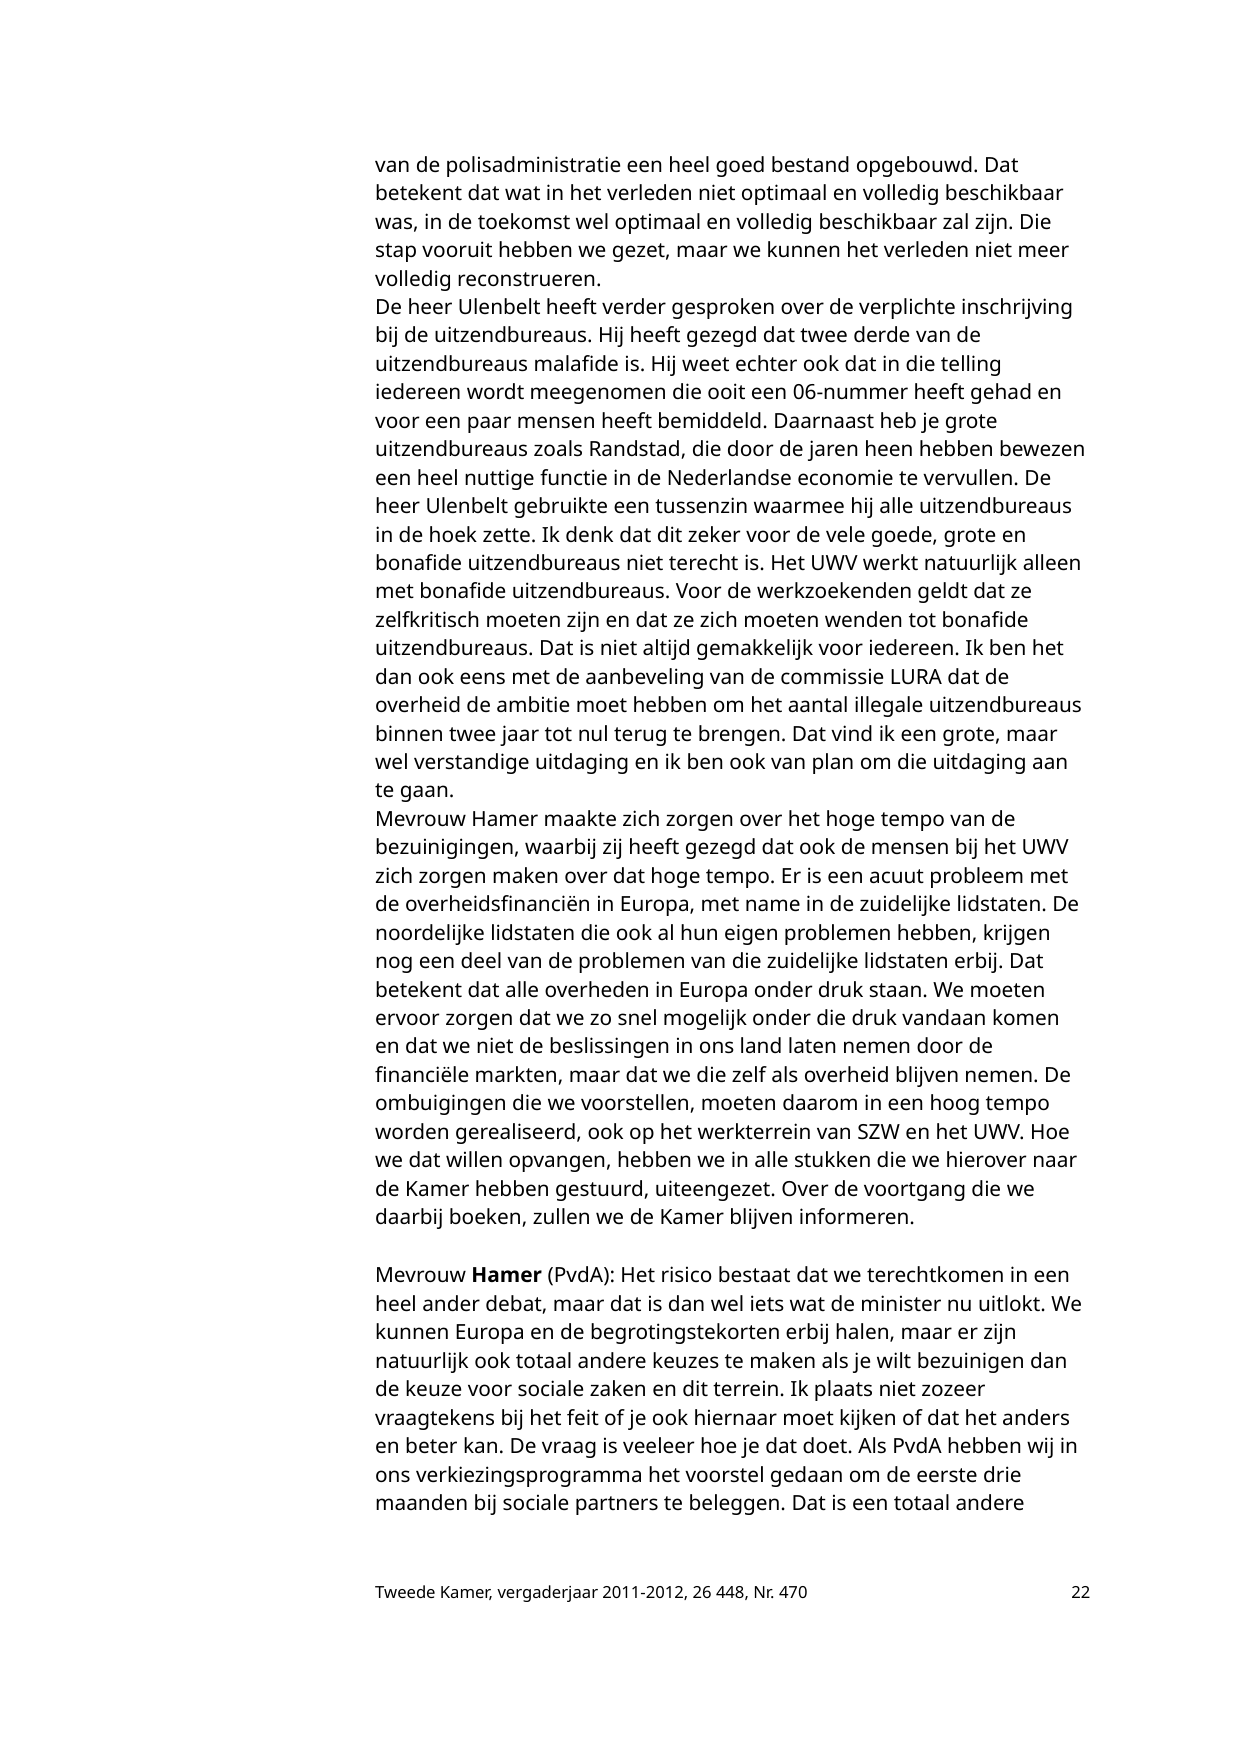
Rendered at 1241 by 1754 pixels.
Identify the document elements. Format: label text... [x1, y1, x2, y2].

text van de polisadministratie een heel goed bestand opgebouwd. Dat betekent dat wat in het verleden niet optimaal en volledig beschikbaar was, in de toekomst wel optimaal en volledig beschikbaar zal zijn. Die stap vooruit hebben we gezet, maar we kunnen het verleden niet meer volledig reconstrueren. [375, 150, 1090, 292]
text Mevrouw Hamer (PvdA): Het risico bestaat dat we terechtkomen in een heel ander debat, maar dat is dan wel iets wat de minister nu uitlokt. We kunnen Europa en de begrotingstekorten erbij halen, maar er zijn natuurlijk ook totaal andere keuzes te maken als je wilt bezuinigen dan de keuze voor sociale zaken en dit terrein. Ik plaats niet zozeer vraagtekens bij het feit of je ook hiernaar moet kijken of dat het anders en beter kan. De vraag is veeleer hoe je dat doet. Als PvdA hebben wij in ons verkiezingsprogramma het voorstel gedaan om de eerste drie maanden bij sociale partners te beleggen. Dat is een totaal andere [375, 1261, 1090, 1517]
text De heer Ulenbelt heeft verder gesproken over de verplichte inschrijving bij de uitzendbureaus. Hij heeft gezegd dat twee derde van de uitzendbureaus malafide is. Hij weet echter ook dat in die telling iedereen wordt meegenomen die ooit een 06-nummer heeft gehad en voor een paar mensen heeft bemiddeld. Daarnaast heb je grote uitzendbureaus zoals Randstad, die door de jaren heen hebben bewezen een heel nuttige functie in de Nederlandse economie te vervullen. De heer Ulenbelt gebruikte een tussenzin waarmee hij alle uitzendbureaus in de hoek zette. Ik denk dat dit zeker voor de vele goede, grote en bonafide uitzendbureaus niet terecht is. Het UWV werkt natuurlijk alleen met bonafide uitzendbureaus. Voor de werkzoekenden geldt dat ze zelfkritisch moeten zijn en dat ze zich moeten wenden tot bonafide uitzendbureaus. Dat is niet altijd gemakkelijk voor iedereen. Ik ben het dan ook eens met de aanbeveling van de commissie LURA dat de overheid de ambitie moet hebben om het aantal illegale uitzendbureaus binnen twee jaar tot nul terug te brengen. Dat vind ik een grote, maar wel verstandige uitdaging en ik ben ook van plan om die uitdaging aan te gaan. [375, 292, 1090, 804]
text Mevrouw Hamer maakte zich zorgen over het hoge tempo van de bezuinigingen, waarbij zij heeft gezegd dat ook de mensen bij het UWV zich zorgen maken over dat hoge tempo. Er is een acuut probleem met de overheidsfinanciën in Europa, met name in de zuidelijke lidstaten. De noordelijke lidstaten die ook al hun eigen problemen hebben, krijgen nog een deel van de problemen van die zuidelijke lidstaten erbij. Dat betekent dat alle overheden in Europa onder druk staan. We moeten ervoor zorgen dat we zo snel mogelijk onder die druk vandaan komen en dat we niet de beslissingen in ons land laten nemen door de financiële markten, maar dat we die zelf als overheid blijven nemen. De ombuigingen die we voorstellen, moeten daarom in een hoog tempo worden gerealiseerd, ook op het werkterrein van SZW en het UWV. Hoe we dat willen opvangen, hebben we in alle stukken die we hierover naar de Kamer hebben gestuurd, uiteengezet. Over de voortgang die we daarbij boeken, zullen we de Kamer blijven informeren. [375, 804, 1090, 1231]
